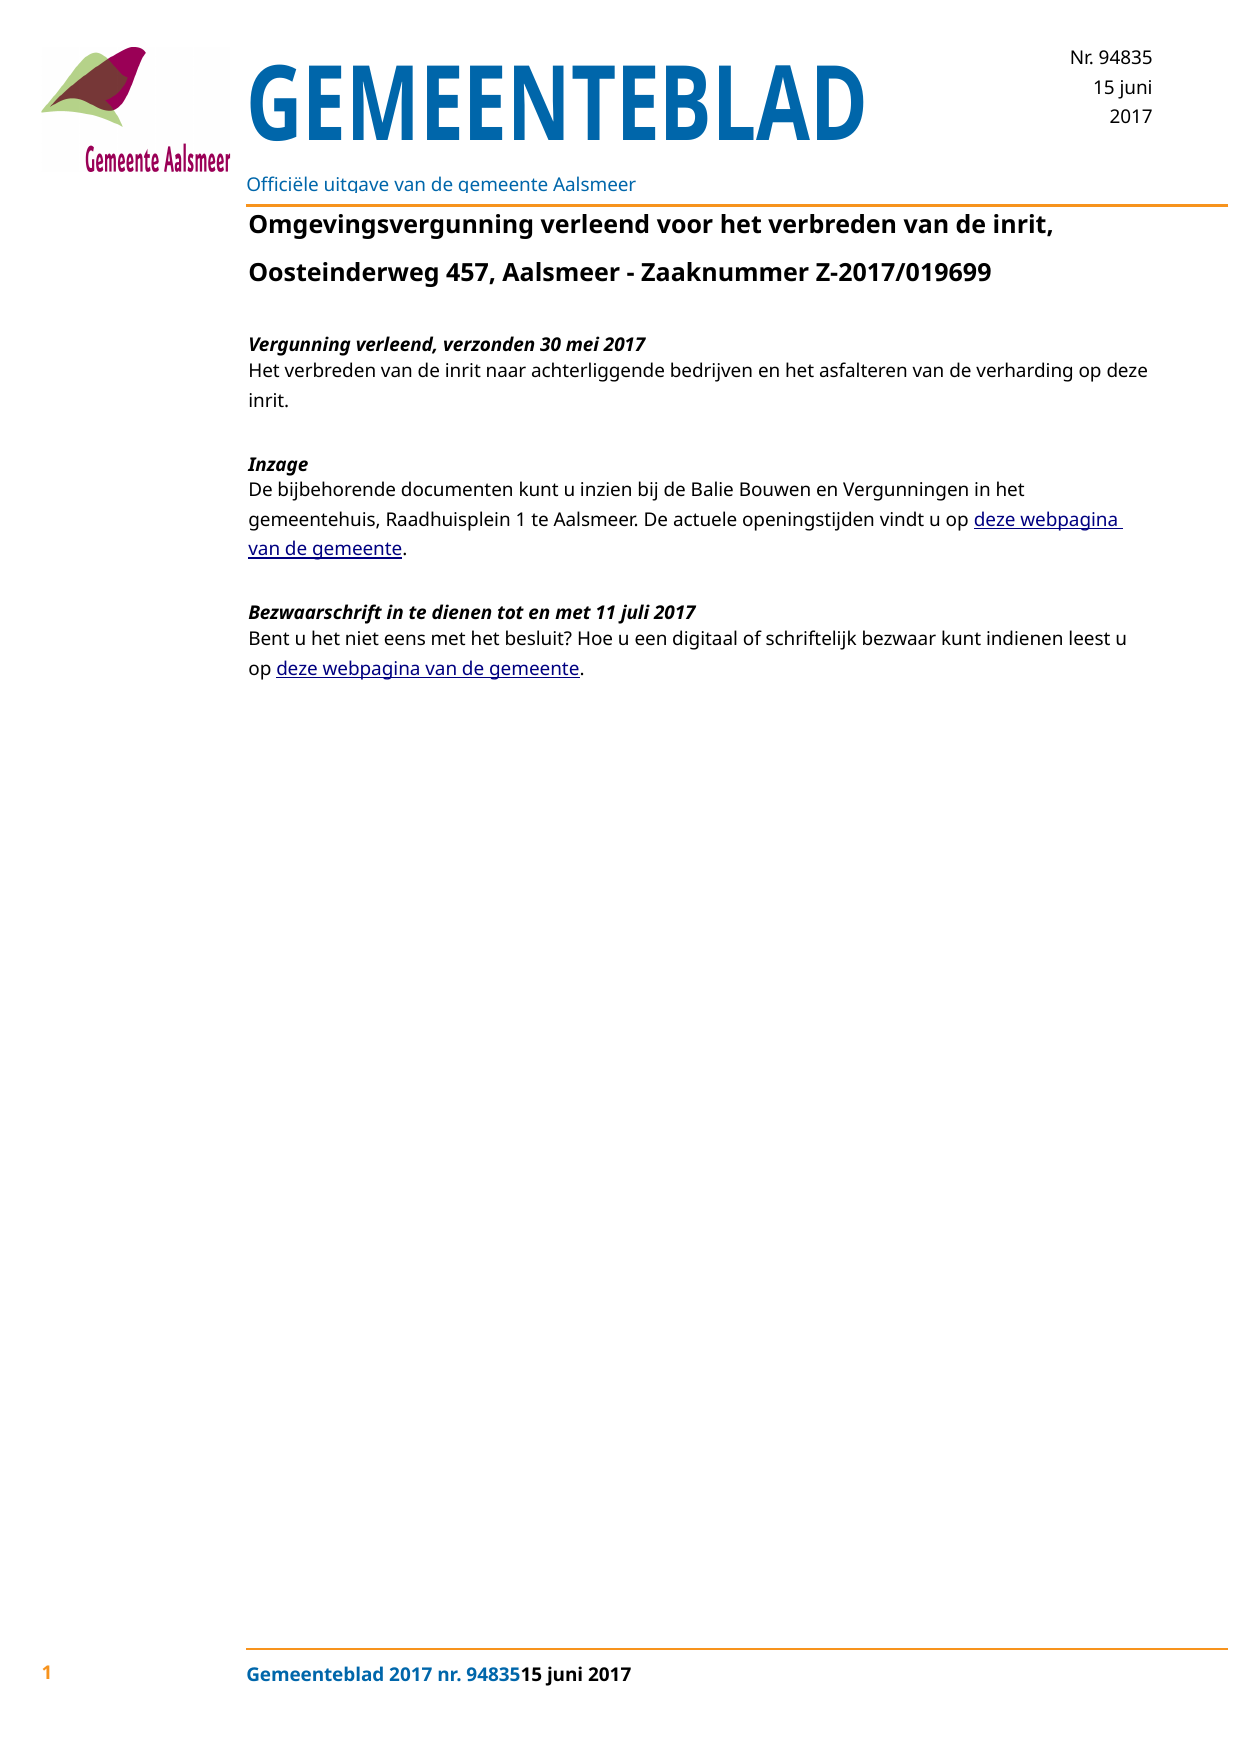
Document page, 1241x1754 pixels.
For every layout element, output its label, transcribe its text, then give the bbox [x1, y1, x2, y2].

text Inzage [248, 451, 1152, 476]
text Bezwaarschrift in te dienen tot en met 11 juli 2017 [248, 599, 1152, 625]
text Omgevingsvergunning verleend voor het verbreden van de inrit, Oosteinderweg 457, Aalsmeer - Zaaknummer Z-2017/019699 [248, 207, 1152, 288]
text De bijbehorende documenten kunt u inzien bij de Balie Bouwen en Vergunningen in het gemeentehuis, Raadhuisplein 1 te Aalsmeer. De actuele openingstijden vindt u op deze webpagina van de gemeente. [248, 476, 1152, 561]
text Het verbreden van de inrit naar achterliggende bedrijven en het asfalteren van de verharding op deze inrit. [248, 357, 1152, 412]
text Bent u het niet eens met het besluit? Hoe u een digitaal of schriftelijk bezwaar kunt indienen leest u op deze webpagina van de gemeente. [248, 625, 1152, 681]
picture [41, 47, 231, 172]
text Vergunning verleend, verzonden 30 mei 2017 [248, 331, 1152, 357]
